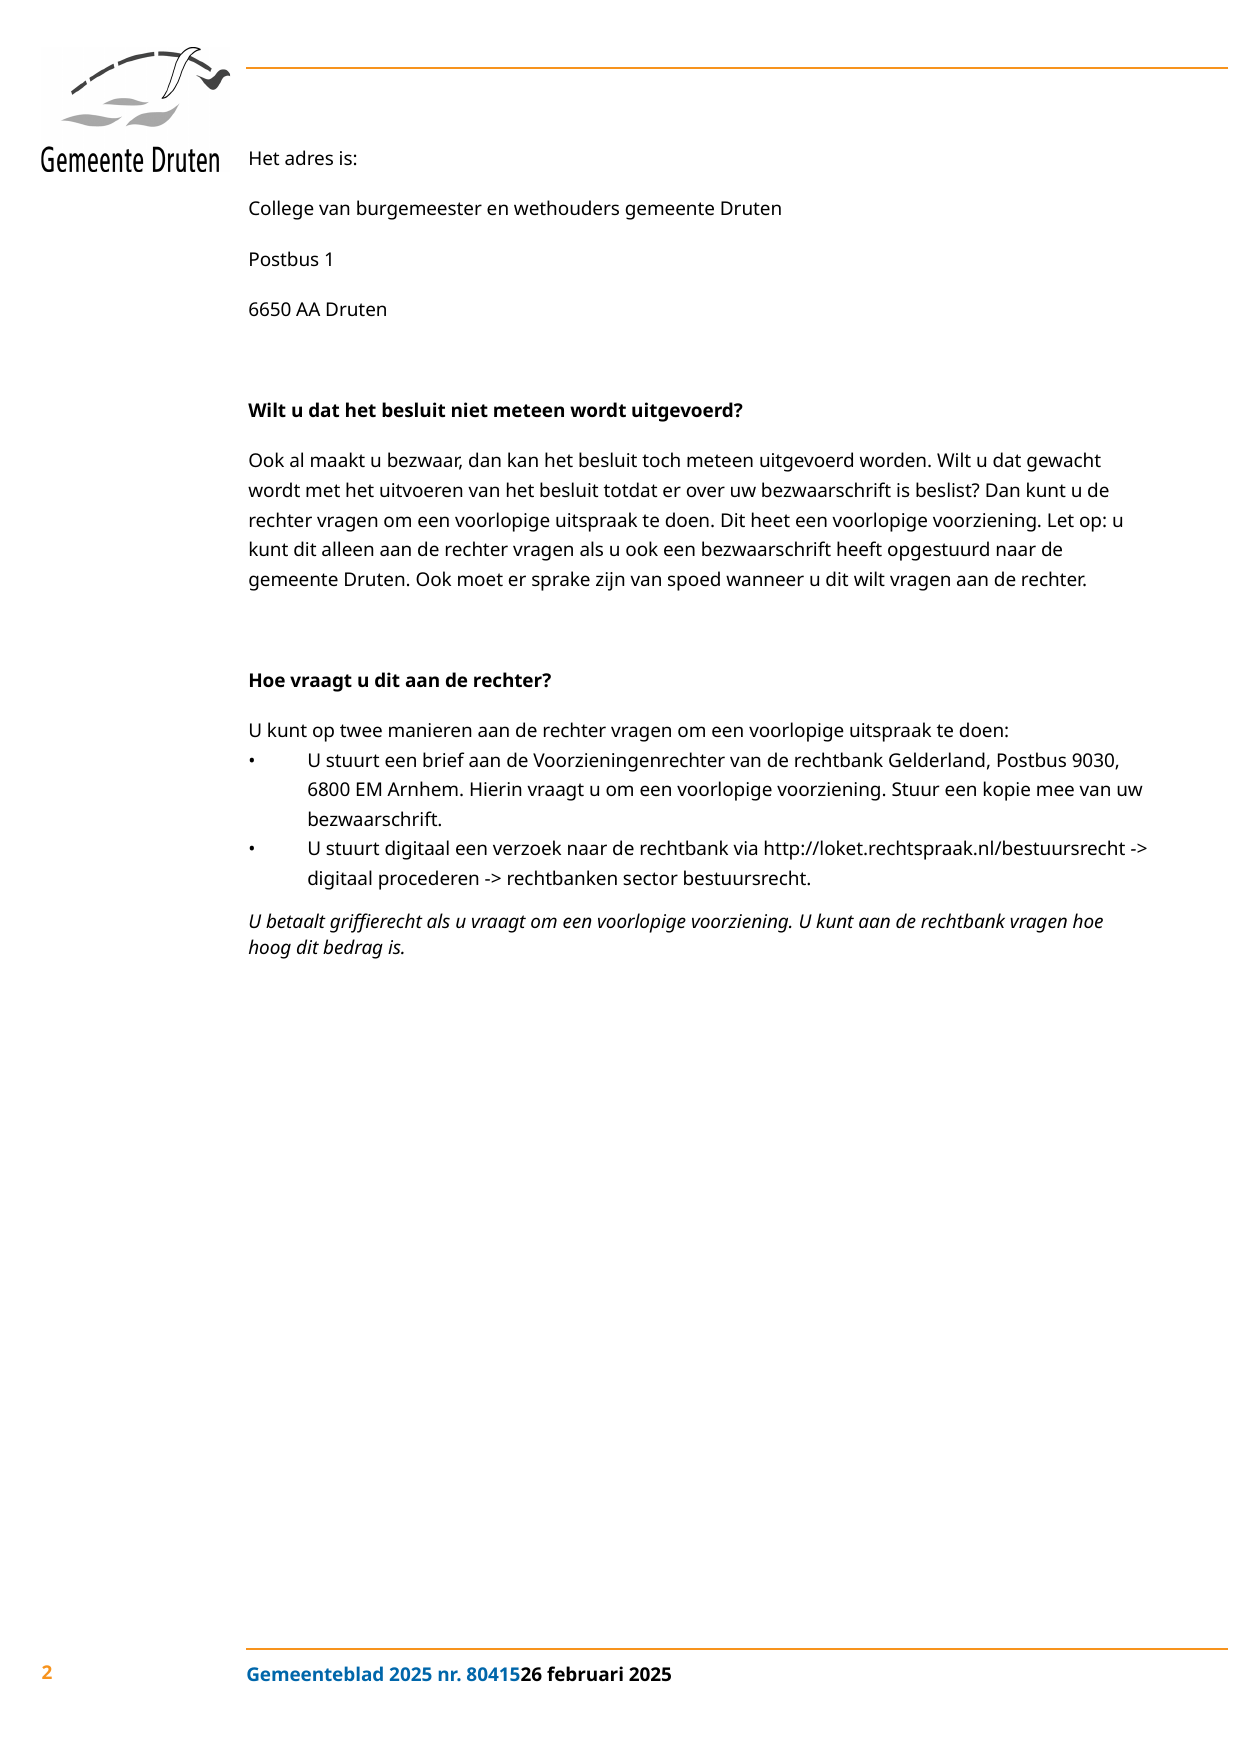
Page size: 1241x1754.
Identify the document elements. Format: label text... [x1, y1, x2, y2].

text 6650 AA Druten [248, 296, 1152, 322]
text Ook al maakt u bezwaar, dan kan het besluit toch meteen uitgevoerd worden. Wilt u dat gewacht wordt met het uitvoeren van het besluit totdat er over uw bezwaarschrift is beslist? Dan kunt u de rechter vragen om een voorlopige uitspraak te doen. Dit heet een voorlopige voorziening. Let op: u kunt dit alleen aan de rechter vragen als u ook een bezwaarschrift heeft opgestuurd naar de gemeente Druten. Ook moet er sprake zijn van spoed wanneer u dit wilt vragen aan de rechter. [248, 448, 1152, 592]
list U stuurt een brief aan de Voorzieningenrechter van de rechtbank Gelderland, Postbus 9030, 6800 EM Arnhem. Hierin vraagt u om een voorlopige voorziening. Stuur een kopie mee van uw bezwaarschrift. [248, 747, 1152, 832]
picture [41, 47, 231, 172]
text Wilt u dat het besluit niet meteen wordt uitgevoerd? [248, 397, 1152, 423]
text Het adres is: [248, 145, 1152, 171]
text U kunt op twee manieren aan de rechter vragen om een voorlopige uitspraak te doen: [248, 717, 1152, 743]
text Hoe vraagt u dit aan de rechter? [248, 667, 1152, 693]
text U betaalt griffierecht als u vraagt om een voorlopige voorziening. U kunt aan de rechtbank vragen hoe hoog dit bedrag is. [248, 908, 1152, 960]
list U stuurt digitaal een verzoek naar de rechtbank via http://loket.rechtspraak.nl/bestuursrecht -> digitaal procederen -> rechtbanken sector bestuursrecht. [248, 836, 1152, 891]
text Postbus 1 [248, 246, 1152, 272]
text College van burgemeester en wethouders gemeente Druten [248, 196, 1152, 221]
